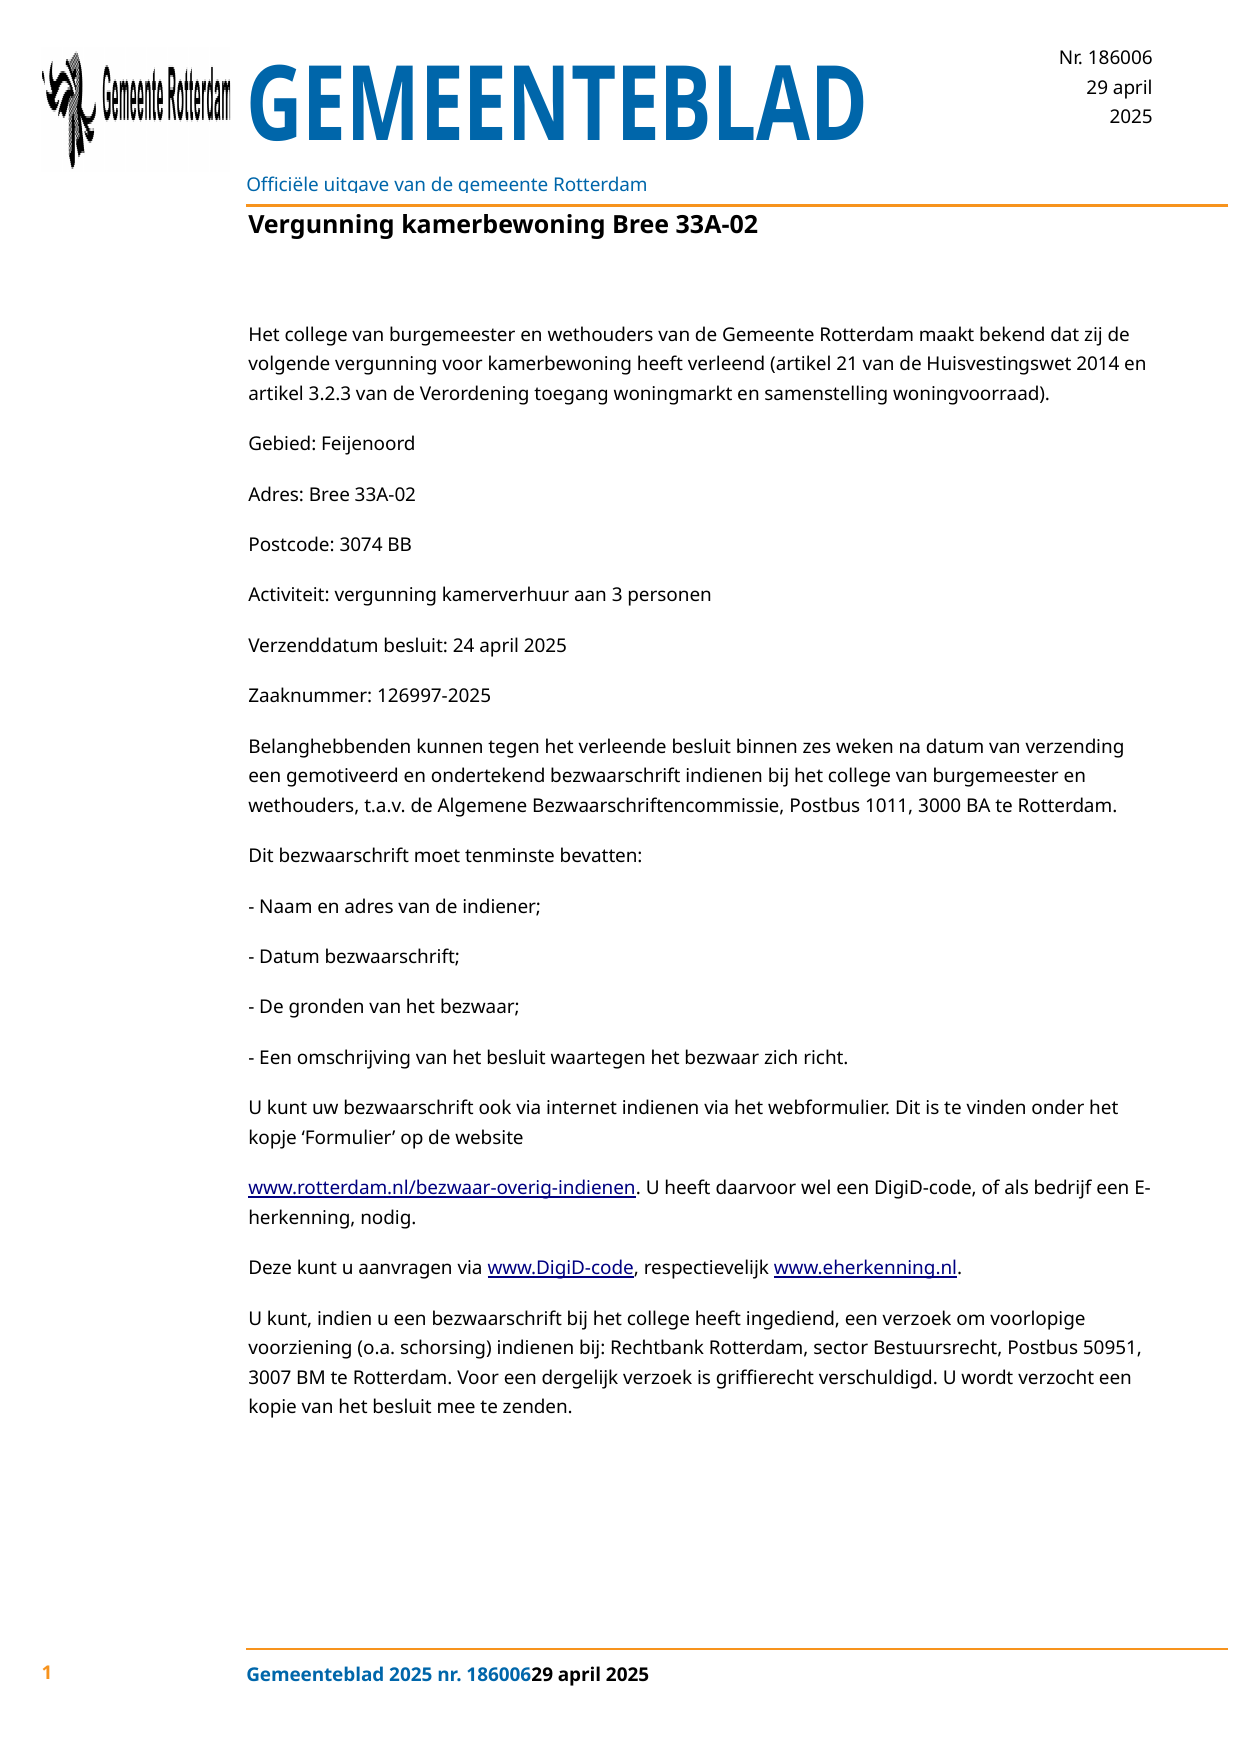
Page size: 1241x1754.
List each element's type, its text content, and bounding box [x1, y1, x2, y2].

text - Naam en adres van de indiener; [248, 893, 1152, 918]
text Vergunning kamerbewoning Bree 33A-02 [248, 207, 1152, 241]
picture [41, 47, 231, 172]
text Activiteit: vergunning kamerverhuur aan 3 personen [248, 582, 1152, 607]
text Postcode: 3074 BB [248, 531, 1152, 557]
text Verzenddatum besluit: 24 april 2025 [248, 632, 1152, 658]
text Gebied: Feijenoord [248, 430, 1152, 456]
text Deze kunt u aanvragen via www.DigiD-code, respectievelijk www.eherkenning.nl. [248, 1254, 1152, 1280]
text - Datum bezwaarschrift; [248, 943, 1152, 969]
text Zaaknummer: 126997-2025 [248, 682, 1152, 708]
text U kunt uw bezwaarschrift ook via internet indienen via het webformulier. Dit is te vinden onder het kopje ‘Formulier’ op de website [248, 1094, 1152, 1150]
text U kunt, indien u een bezwaarschrift bij het college heeft ingediend, een verzoek om voorlopige voorziening (o.a. schorsing) indienen bij: Rechtbank Rotterdam, sector Bestuursrecht, Postbus 50951, 3007 BM te Rotterdam. Voor een dergelijk verzoek is griffierecht verschuldigd. U wordt verzocht een kopie van het besluit mee te zenden. [248, 1305, 1152, 1419]
text Belanghebbenden kunnen tegen het verleende besluit binnen zes weken na datum van verzending een gemotiveerd en ondertekend bezwaarschrift indienen bij het college van burgemeester en wethouders, t.a.v. de Algemene Bezwaarschriftencommissie, Postbus 1011, 3000 BA te Rotterdam. [248, 733, 1152, 818]
text www.rotterdam.nl/bezwaar-overig-indienen. U heeft daarvoor wel een DigiD-code, of als bedrijf een E-herkenning, nodig. [248, 1174, 1152, 1230]
text Het college van burgemeester en wethouders van de Gemeente Rotterdam maakt bekend dat zij de volgende vergunning voor kamerbewoning heeft verleend (artikel 21 van de Huisvestingswet 2014 en artikel 3.2.3 van de Verordening toegang woningmarkt en samenstelling woningvoorraad). [248, 321, 1152, 406]
text - Een omschrijving van het besluit waartegen het bezwaar zich richt. [248, 1044, 1152, 1070]
text - De gronden van het bezwaar; [248, 994, 1152, 1019]
text Dit bezwaarschrift moet tenminste bevatten: [248, 842, 1152, 868]
text Adres: Bree 33A-02 [248, 481, 1152, 506]
